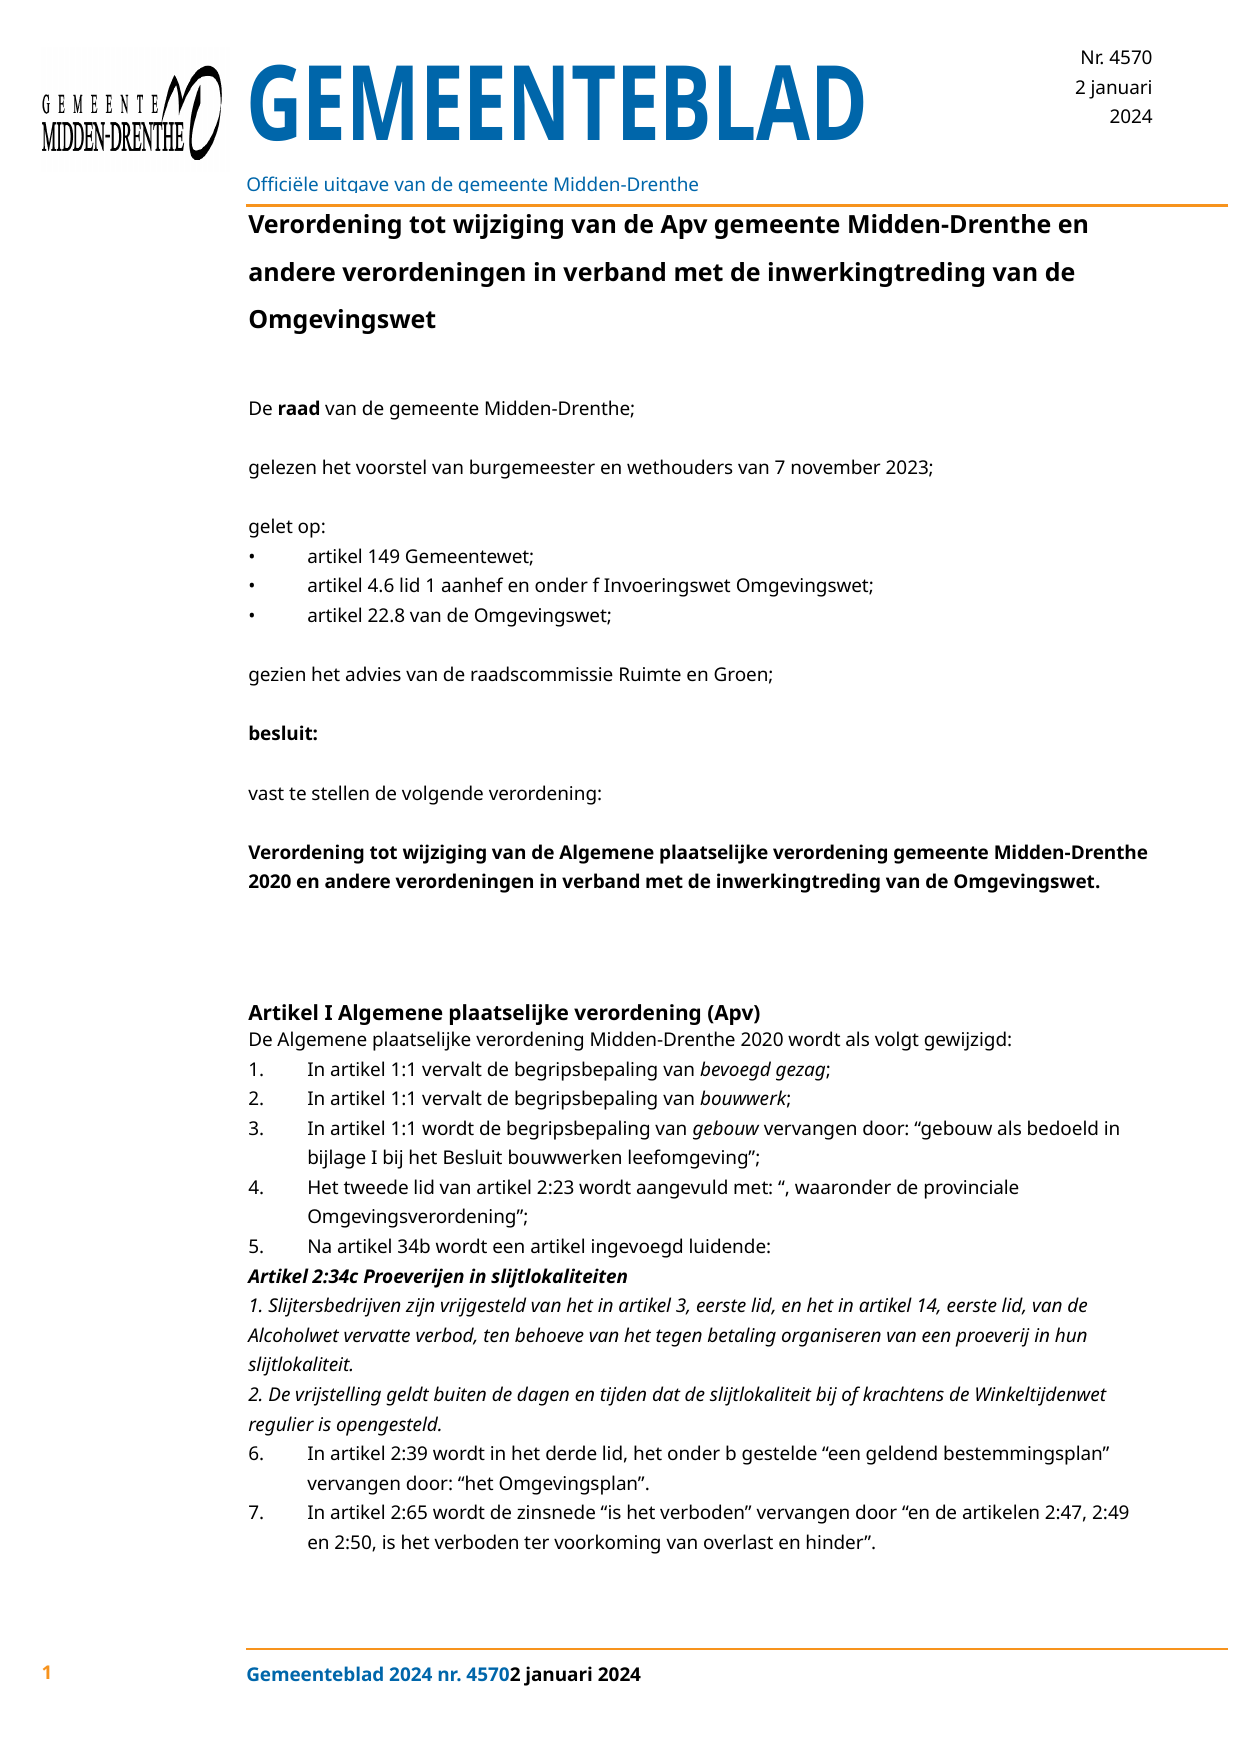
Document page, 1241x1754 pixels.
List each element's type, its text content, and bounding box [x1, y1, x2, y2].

list Het tweede lid van artikel 2:23 wordt aangevuld met: “, waaronder de provinciale Omgevingsverordening”; [248, 1174, 1152, 1229]
text De raad van de gemeente Midden-Drenthe; [248, 395, 1152, 421]
text gelezen het voorstel van burgemeester en wethouders van 7 november 2023; [248, 454, 1152, 480]
text 1. Slijtersbedrijven zijn vrijgesteld van het in artikel 3, eerste lid, en het in artikel 14, eerste lid, van de Alcoholwet vervatte verbod, ten behoeve van het tegen betaling organiseren van een proeverij in hun slijtlokaliteit. [248, 1292, 1152, 1377]
text besluit: [248, 721, 1152, 746]
text 2. De vrijstelling geldt buiten de dagen en tijden dat de slijtlokaliteit bij of krachtens de Winkeltijdenwet regulier is opengesteld. [248, 1381, 1152, 1436]
text Verordening tot wijziging van de Apv gemeente Midden-Drenthe en andere verordeningen in verband met de inwerkingtreding van de Omgevingswet [248, 207, 1152, 336]
list In artikel 1:1 vervalt de begripsbepaling van bouwwerk; [248, 1085, 1152, 1111]
list In artikel 1:1 vervalt de begripsbepaling van bevoegd gezag; [248, 1056, 1152, 1081]
text gezien het advies van de raadscommissie Ruimte en Groen; [248, 661, 1152, 687]
list In artikel 1:1 wordt de begripsbepaling van gebouw vervangen door: “gebouw als bedoeld in bijlage I bij het Besluit bouwwerken leefomgeving”; [248, 1115, 1152, 1170]
list artikel 149 Gemeentewet; [248, 543, 1152, 569]
picture [41, 47, 231, 172]
text De Algemene plaatselijke verordening Midden-Drenthe 2020 wordt als volgt gewijzigd: [248, 1026, 1152, 1052]
text Artikel I Algemene plaatselijke verordening (Apv) [248, 998, 1152, 1026]
text Verordening tot wijziging van de Algemene plaatselijke verordening gemeente Midden-Drenthe 2020 en andere verordeningen in verband met de inwerkingtreding van de Omgevingswet. [248, 839, 1152, 894]
list artikel 22.8 van de Omgevingswet; [248, 602, 1152, 628]
list artikel 4.6 lid 1 aanhef en onder f Invoeringswet Omgevingswet; [248, 573, 1152, 598]
text gelet op: [248, 513, 1152, 539]
list In artikel 2:65 wordt de zinsnede “is het verboden” vervangen door “en de artikelen 2:47, 2:49 en 2:50, is het verboden ter voorkoming van overlast en hinder”. [248, 1499, 1152, 1555]
text vast te stellen de volgende verordening: [248, 780, 1152, 805]
text Artikel 2:34c Proeverijen in slijtlokaliteiten [248, 1263, 1152, 1288]
list Na artikel 34b wordt een artikel ingevoegd luidende: [248, 1233, 1152, 1259]
list In artikel 2:39 wordt in het derde lid, het onder b gestelde “een geldend bestemmingsplan” vervangen door: “het Omgevingsplan”. [248, 1440, 1152, 1496]
